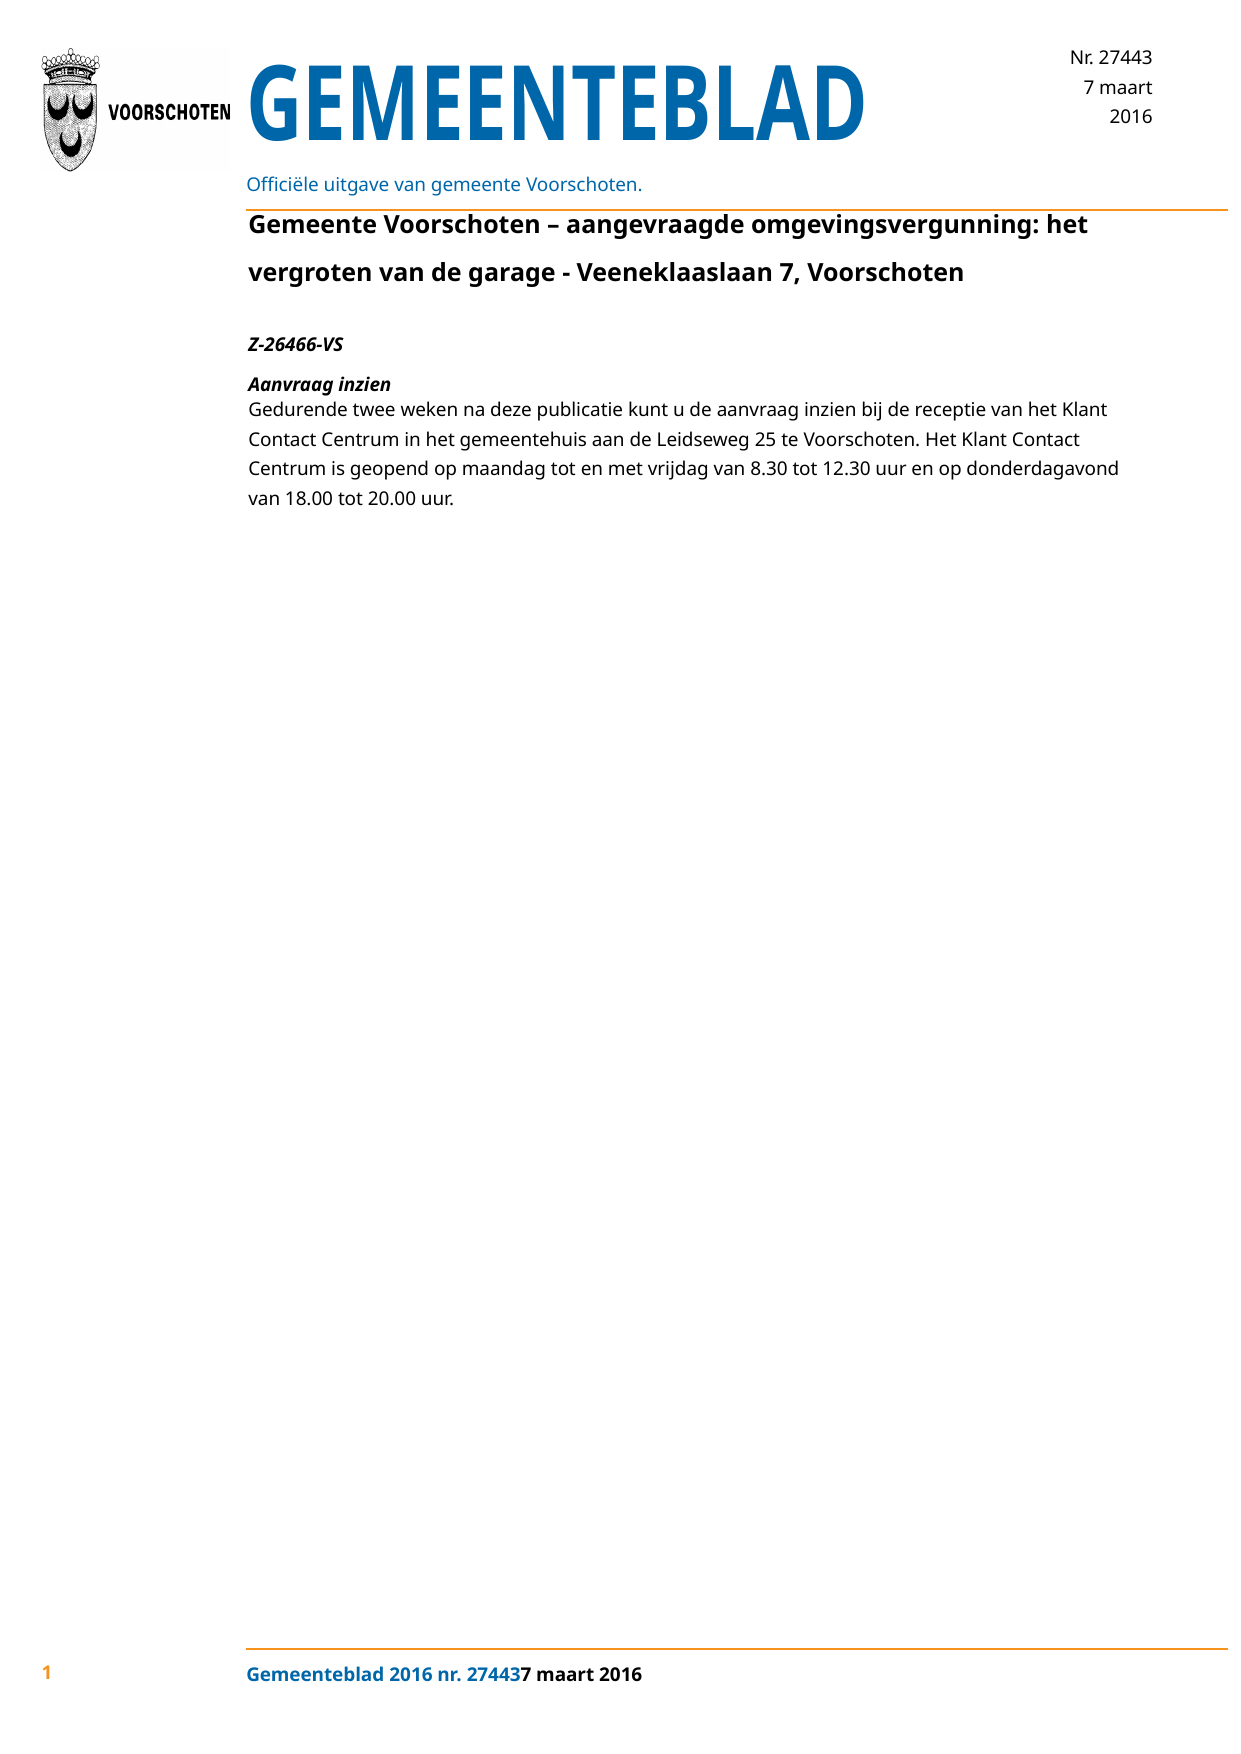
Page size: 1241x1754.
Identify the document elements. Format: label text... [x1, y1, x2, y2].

text Aanvraag inzien [248, 371, 1152, 396]
text Gemeente Voorschoten – aangevraagde omgevingsvergunning: het vergroten van de garage - Veeneklaaslaan 7, Voorschoten [248, 211, 1152, 288]
text Gedurende twee weken na deze publicatie kunt u de aanvraag inzien bij de receptie van het Klant Contact Centrum in het gemeentehuis aan de Leidseweg 25 te Voorschoten. Het Klant Contact Centrum is geopend op maandag tot en met vrijdag van 8.30 tot 12.30 uur en op donderdagavond van 18.00 tot 20.00 uur. [248, 396, 1152, 511]
text Z-26466-VS [248, 331, 1152, 357]
picture [41, 47, 231, 172]
